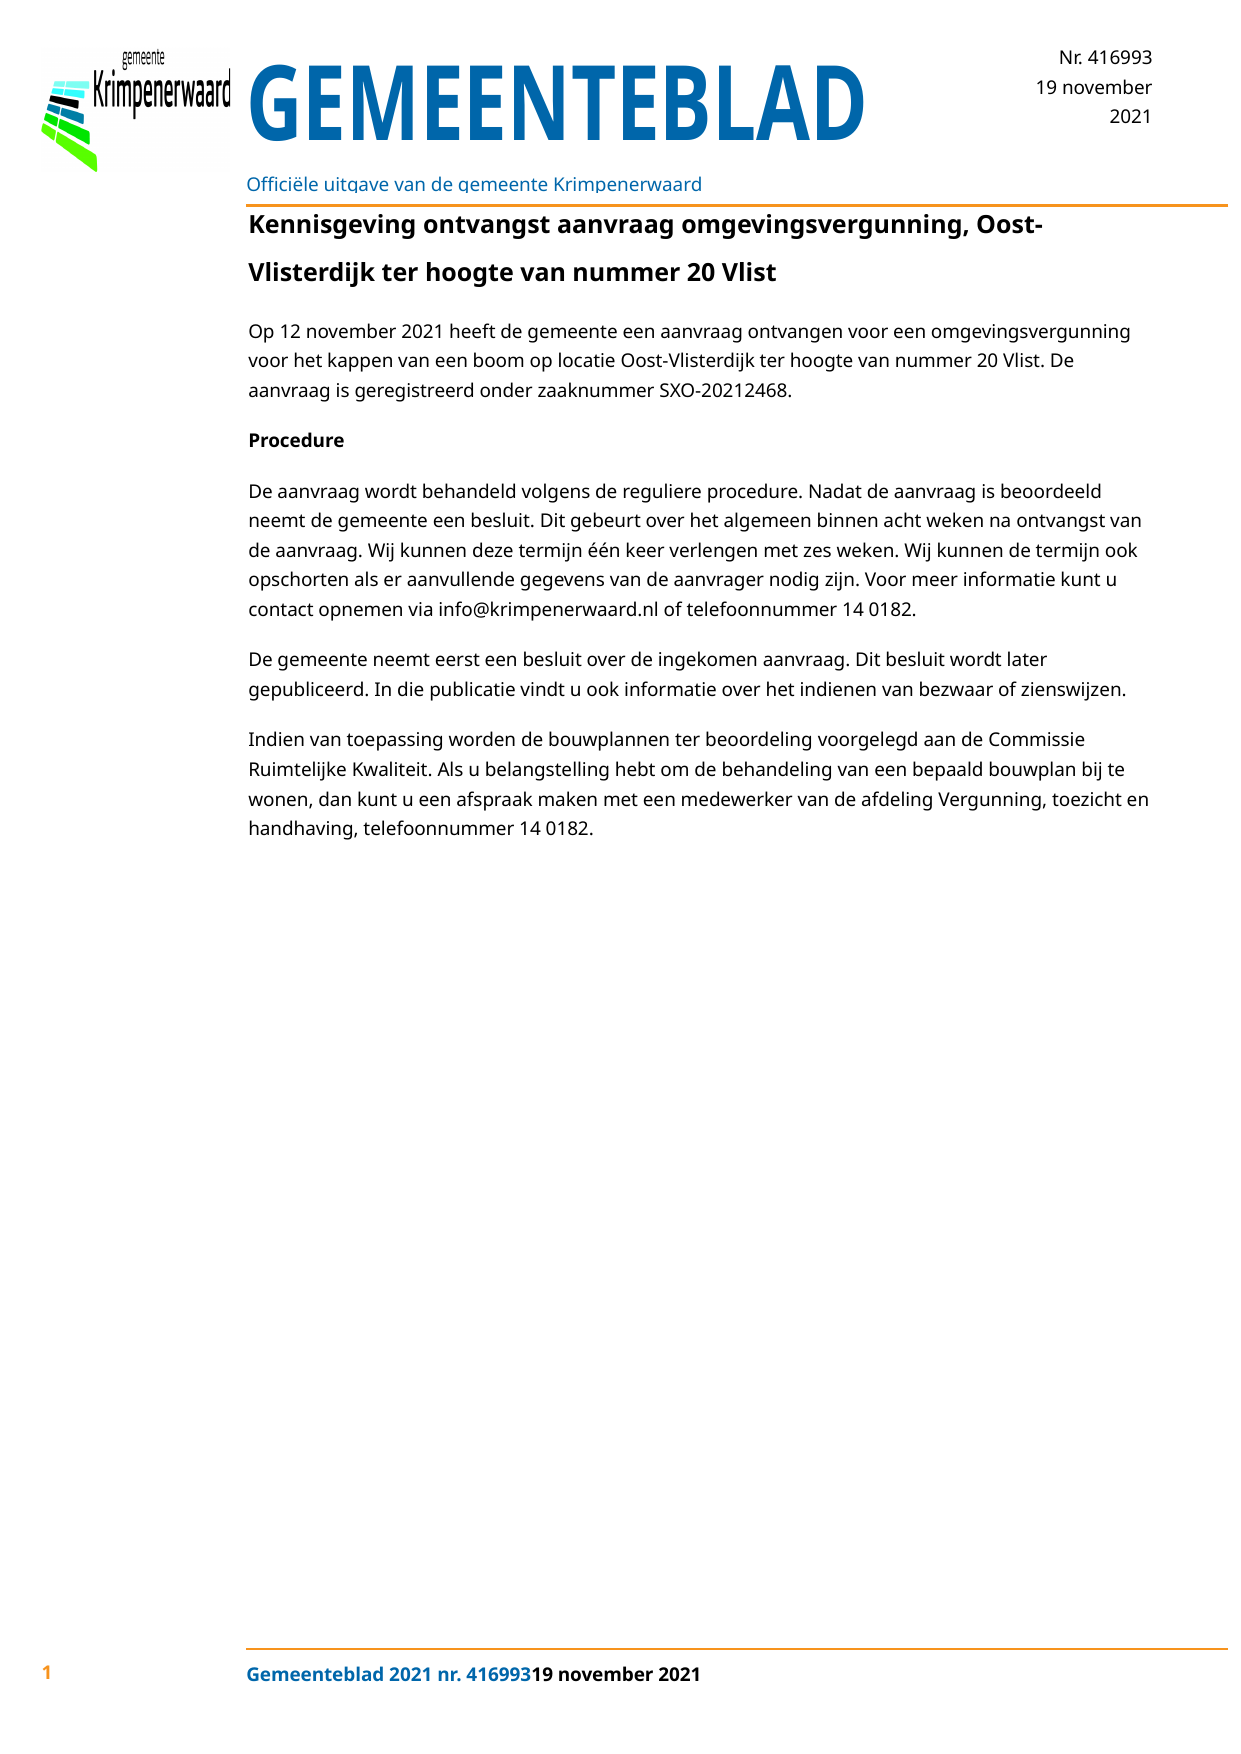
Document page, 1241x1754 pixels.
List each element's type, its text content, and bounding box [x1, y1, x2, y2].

text Kennisgeving ontvangst aanvraag omgevingsvergunning, Oost-Vlisterdijk ter hoogte van nummer 20 Vlist [248, 207, 1152, 288]
text Indien van toepassing worden de bouwplannen ter beoordeling voorgelegd aan de Commissie Ruimtelijke Kwaliteit. Als u belangstelling hebt om de behandeling van een bepaald bouwplan bij te wonen, dan kunt u een afspraak maken met een medewerker van de afdeling Vergunning, toezicht en handhaving, telefoonnummer 14 0182. [248, 727, 1152, 841]
text De aanvraag wordt behandeld volgens de reguliere procedure. Nadat de aanvraag is beoordeeld neemt de gemeente een besluit. Dit gebeurt over het algemeen binnen acht weken na ontvangst van de aanvraag. Wij kunnen deze termijn één keer verlengen met zes weken. Wij kunnen de termijn ook opschorten als er aanvullende gegevens van de aanvrager nodig zijn. Voor meer informatie kunt u contact opnemen via info@krimpenerwaard.nl of telefoonnummer 14 0182. [248, 478, 1152, 622]
text Op 12 november 2021 heeft de gemeente een aanvraag ontvangen voor een omgevingsvergunning voor het kappen van een boom op locatie Oost-Vlisterdijk ter hoogte van nummer 20 Vlist. De aanvraag is geregistreerd onder zaaknummer SXO-20212468. [248, 318, 1152, 403]
picture [41, 47, 231, 172]
text Procedure [248, 427, 1152, 453]
text De gemeente neemt eerst een besluit over de ingekomen aanvraag. Dit besluit wordt later gepubliceerd. In die publicatie vindt u ook informatie over het indienen van bezwaar of zienswijzen. [248, 647, 1152, 702]
